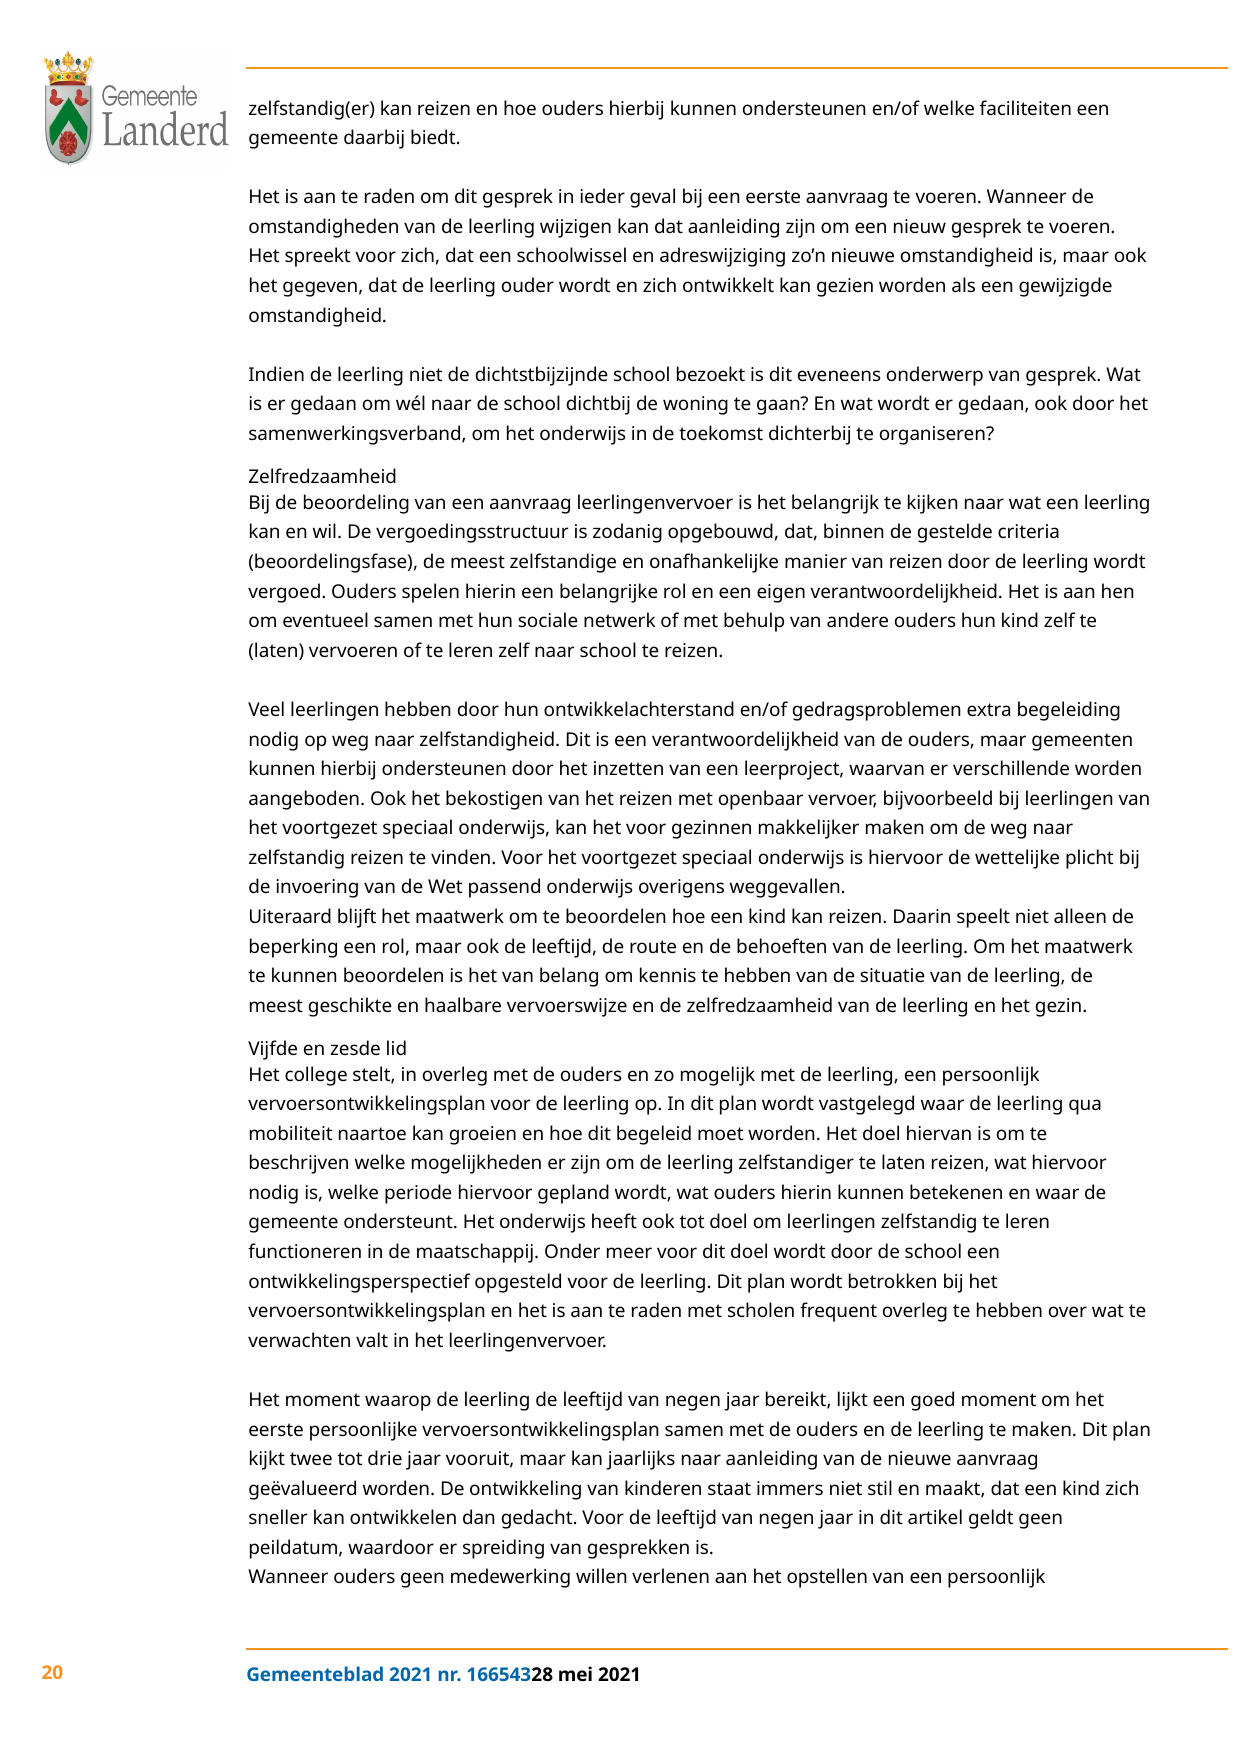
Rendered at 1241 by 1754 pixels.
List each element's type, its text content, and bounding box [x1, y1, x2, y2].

picture [41, 47, 231, 172]
text Wanneer ouders geen medewerking willen verlenen aan het opstellen van een persoonlijk [248, 1564, 1152, 1589]
text Vijfde en zesde lid [248, 1035, 1152, 1061]
text Zelfredzaamheid [248, 463, 1152, 489]
text Het college stelt, in overleg met de ouders en zo mogelijk met de leerling, een persoonlijk vervoersontwikkelingsplan voor de leerling op. In dit plan wordt vastgelegd waar de leerling qua mobiliteit naartoe kan groeien en hoe dit begeleid moet worden. Het doel hiervan is om te beschrijven welke mogelijkheden er zijn om de leerling zelfstandiger te laten reizen, wat hiervoor nodig is, welke periode hiervoor gepland wordt, wat ouders hierin kunnen betekenen en waar de gemeente ondersteunt. Het onderwijs heeft ook tot doel om leerlingen zelfstandig te leren functioneren in de maatschappij. Onder meer voor dit doel wordt door de school een ontwikkelingsperspectief opgesteld voor de leerling. Dit plan wordt betrokken bij het vervoersontwikkelingsplan en het is aan te raden met scholen frequent overleg te hebben over wat te verwachten valt in het leerlingenvervoer. [248, 1061, 1152, 1353]
text Veel leerlingen hebben door hun ontwikkelachterstand en/of gedragsproblemen extra begeleiding nodig op weg naar zelfstandigheid. Dit is een verantwoordelijkheid van de ouders, maar gemeenten kunnen hierbij ondersteunen door het inzetten van een leerproject, waarvan er verschillende worden aangeboden. Ook het bekostigen van het reizen met openbaar vervoer, bijvoorbeeld bij leerlingen van het voortgezet speciaal onderwijs, kan het voor gezinnen makkelijker maken om de weg naar zelfstandig reizen te vinden. Voor het voortgezet speciaal onderwijs is hiervoor de wettelijke plicht bij de invoering van de Wet passend onderwijs overigens weggevallen. [248, 696, 1152, 899]
text Het is aan te raden om dit gesprek in ieder geval bij een eerste aanvraag te voeren. Wanneer de omstandigheden van de leerling wijzigen kan dat aanleiding zijn om een nieuw gesprek te voeren. Het spreekt voor zich, dat een schoolwissel en adreswijziging zo’n nieuwe omstandigheid is, maar ook het gegeven, dat de leerling ouder wordt en zich ontwikkelt kan gezien worden als een gewijzigde omstandigheid. [248, 183, 1152, 328]
text Indien de leerling niet de dichtstbijzijnde school bezoekt is dit eveneens onderwerp van gesprek. Wat is er gedaan om wél naar de school dichtbij de woning te gaan? En wat wordt er gedaan, ook door het samenwerkingsverband, om het onderwijs in de toekomst dichterbij te organiseren? [248, 361, 1152, 446]
text Bij de beoordeling van een aanvraag leerlingenvervoer is het belangrijk te kijken naar wat een leerling kan en wil. De vergoedingsstructuur is zodanig opgebouwd, dat, binnen de gestelde criteria (beoordelingsfase), de meest zelfstandige en onafhankelijke manier van reizen door de leerling wordt vergoed. Ouders spelen hierin een belangrijke rol en een eigen verantwoordelijkheid. Het is aan hen om eventueel samen met hun sociale netwerk of met behulp van andere ouders hun kind zelf te (laten) vervoeren of te leren zelf naar school te reizen. [248, 489, 1152, 663]
text zelfstandig(er) kan reizen en hoe ouders hierbij kunnen ondersteunen en/of welke faciliteiten een gemeente daarbij biedt. [248, 95, 1152, 150]
text beperking een rol, maar ook de leeftijd, de route en de behoeften van de leerling. Om het maatwerk te kunnen beoordelen is het van belang om kennis te hebben van de situatie van de leerling, de meest geschikte en haalbare vervoerswijze en de zelfredzaamheid van de leerling en het gezin. [248, 933, 1152, 1018]
text Het moment waarop de leerling de leeftijd van negen jaar bereikt, lijkt een goed moment om het eerste persoonlijke vervoersontwikkelingsplan samen met de ouders en de leerling te maken. Dit plan kijkt twee tot drie jaar vooruit, maar kan jaarlijks naar aanleiding van de nieuwe aanvraag geëvalueerd worden. De ontwikkeling van kinderen staat immers niet stil en maakt, dat een kind zich sneller kan ontwikkelen dan gedacht. Voor de leeftijd van negen jaar in dit artikel geldt geen peildatum, waardoor er spreiding van gesprekken is. [248, 1386, 1152, 1560]
text Uiteraard blijft het maatwerk om te beoordelen hoe een kind kan reizen. Daarin speelt niet alleen de [248, 903, 1152, 929]
